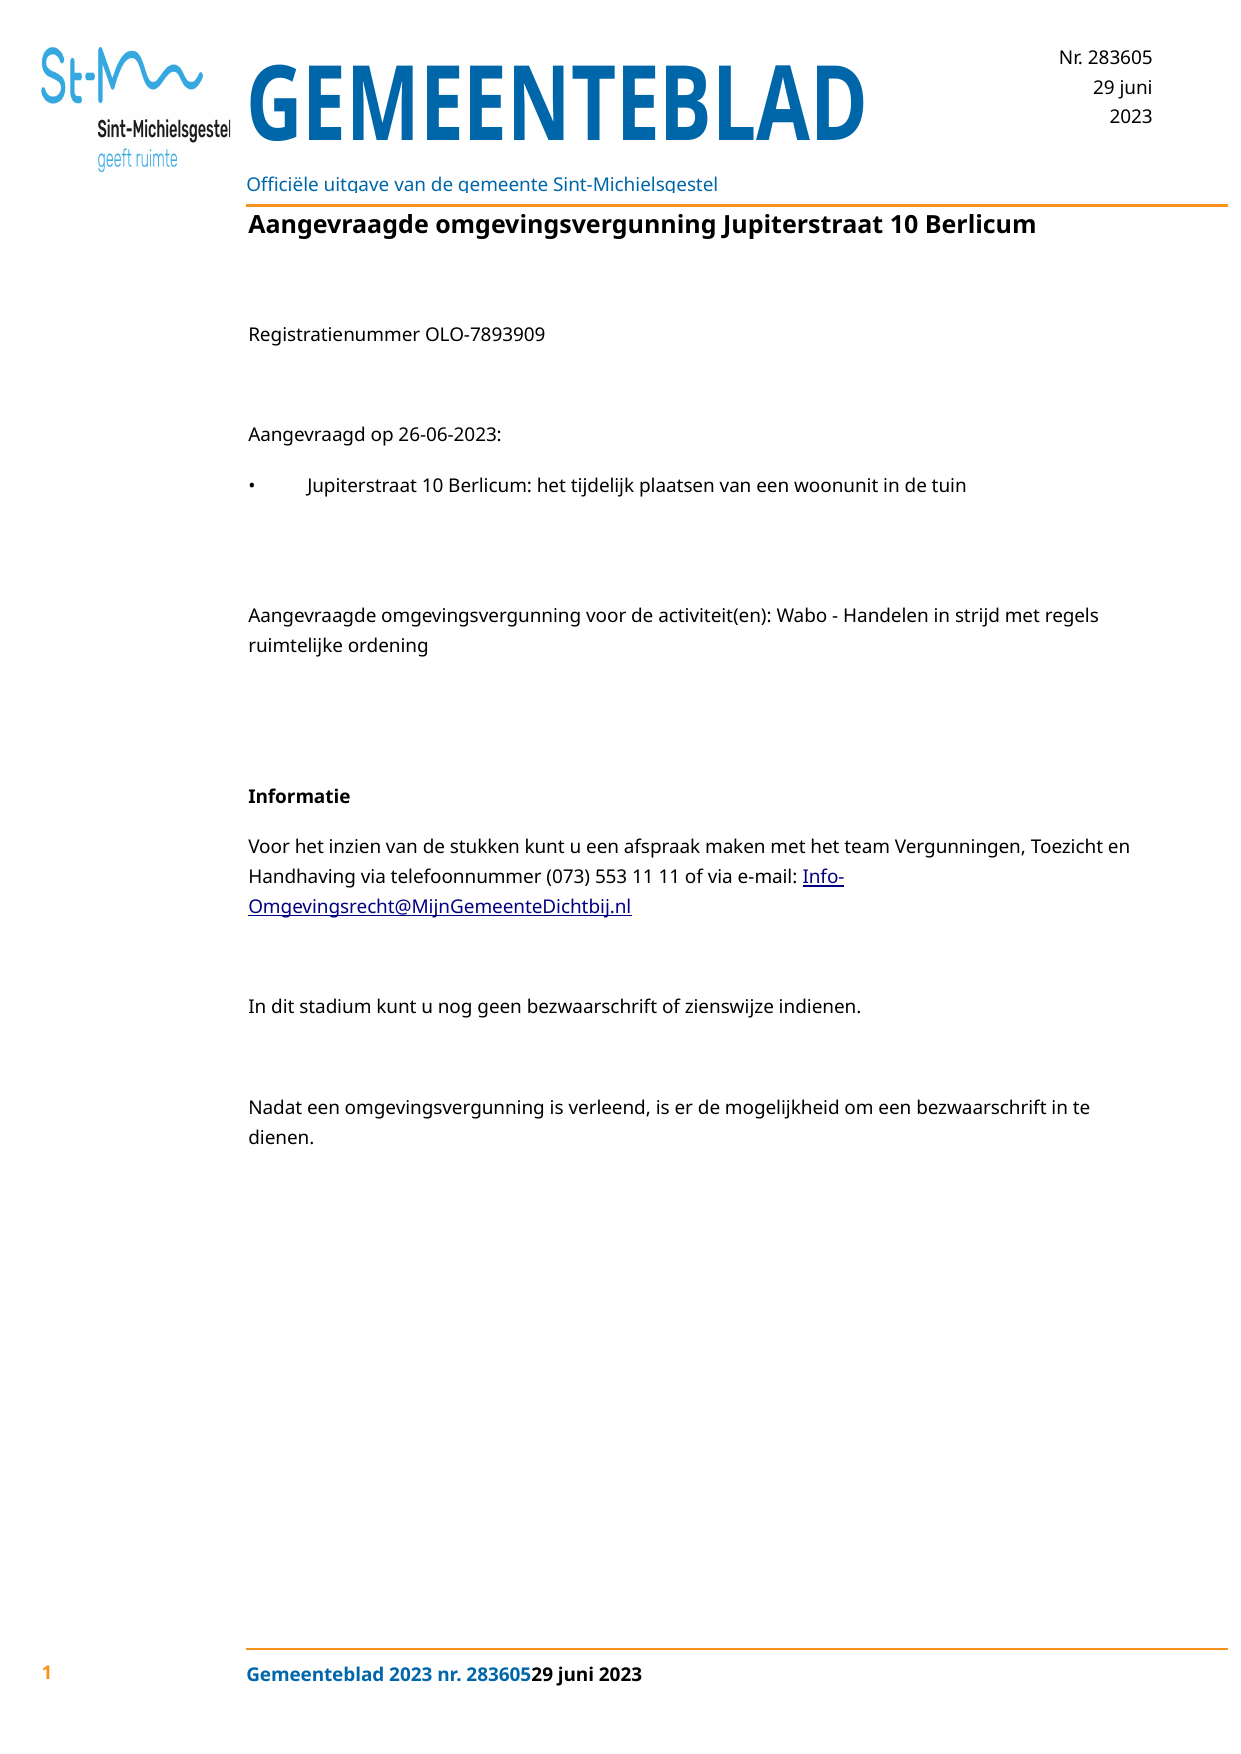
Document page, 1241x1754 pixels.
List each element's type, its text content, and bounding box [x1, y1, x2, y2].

list Jupiterstraat 10 Berlicum: het tijdelijk plaatsen van een woonunit in de tuin [248, 472, 1152, 498]
text Informatie [248, 783, 1152, 809]
text Aangevraagde omgevingsvergunning voor de activiteit(en): Wabo - Handelen in strijd met regels ruimtelijke ordening [248, 602, 1152, 658]
text Aangevraagde omgevingsvergunning Jupiterstraat 10 Berlicum [248, 207, 1152, 241]
picture [41, 47, 231, 172]
text Nadat een omgevingsvergunning is verleend, is er de mogelijkheid om een bezwaarschrift in te dienen. [248, 1094, 1152, 1150]
text Registratienummer OLO-7893909 [248, 321, 1152, 346]
text In dit stadium kunt u nog geen bezwaarschrift of zienswijze indienen. [248, 994, 1152, 1019]
text Voor het inzien van de stukken kunt u een afspraak maken met het team Vergunningen, Toezicht en Handhaving via telefoonnummer (073) 553 11 11 of via e-mail: Info-Omgevingsrecht@MijnGemeenteDichtbij.nl [248, 834, 1152, 918]
text Aangevraagd op 26-06-2023: [248, 422, 1152, 447]
